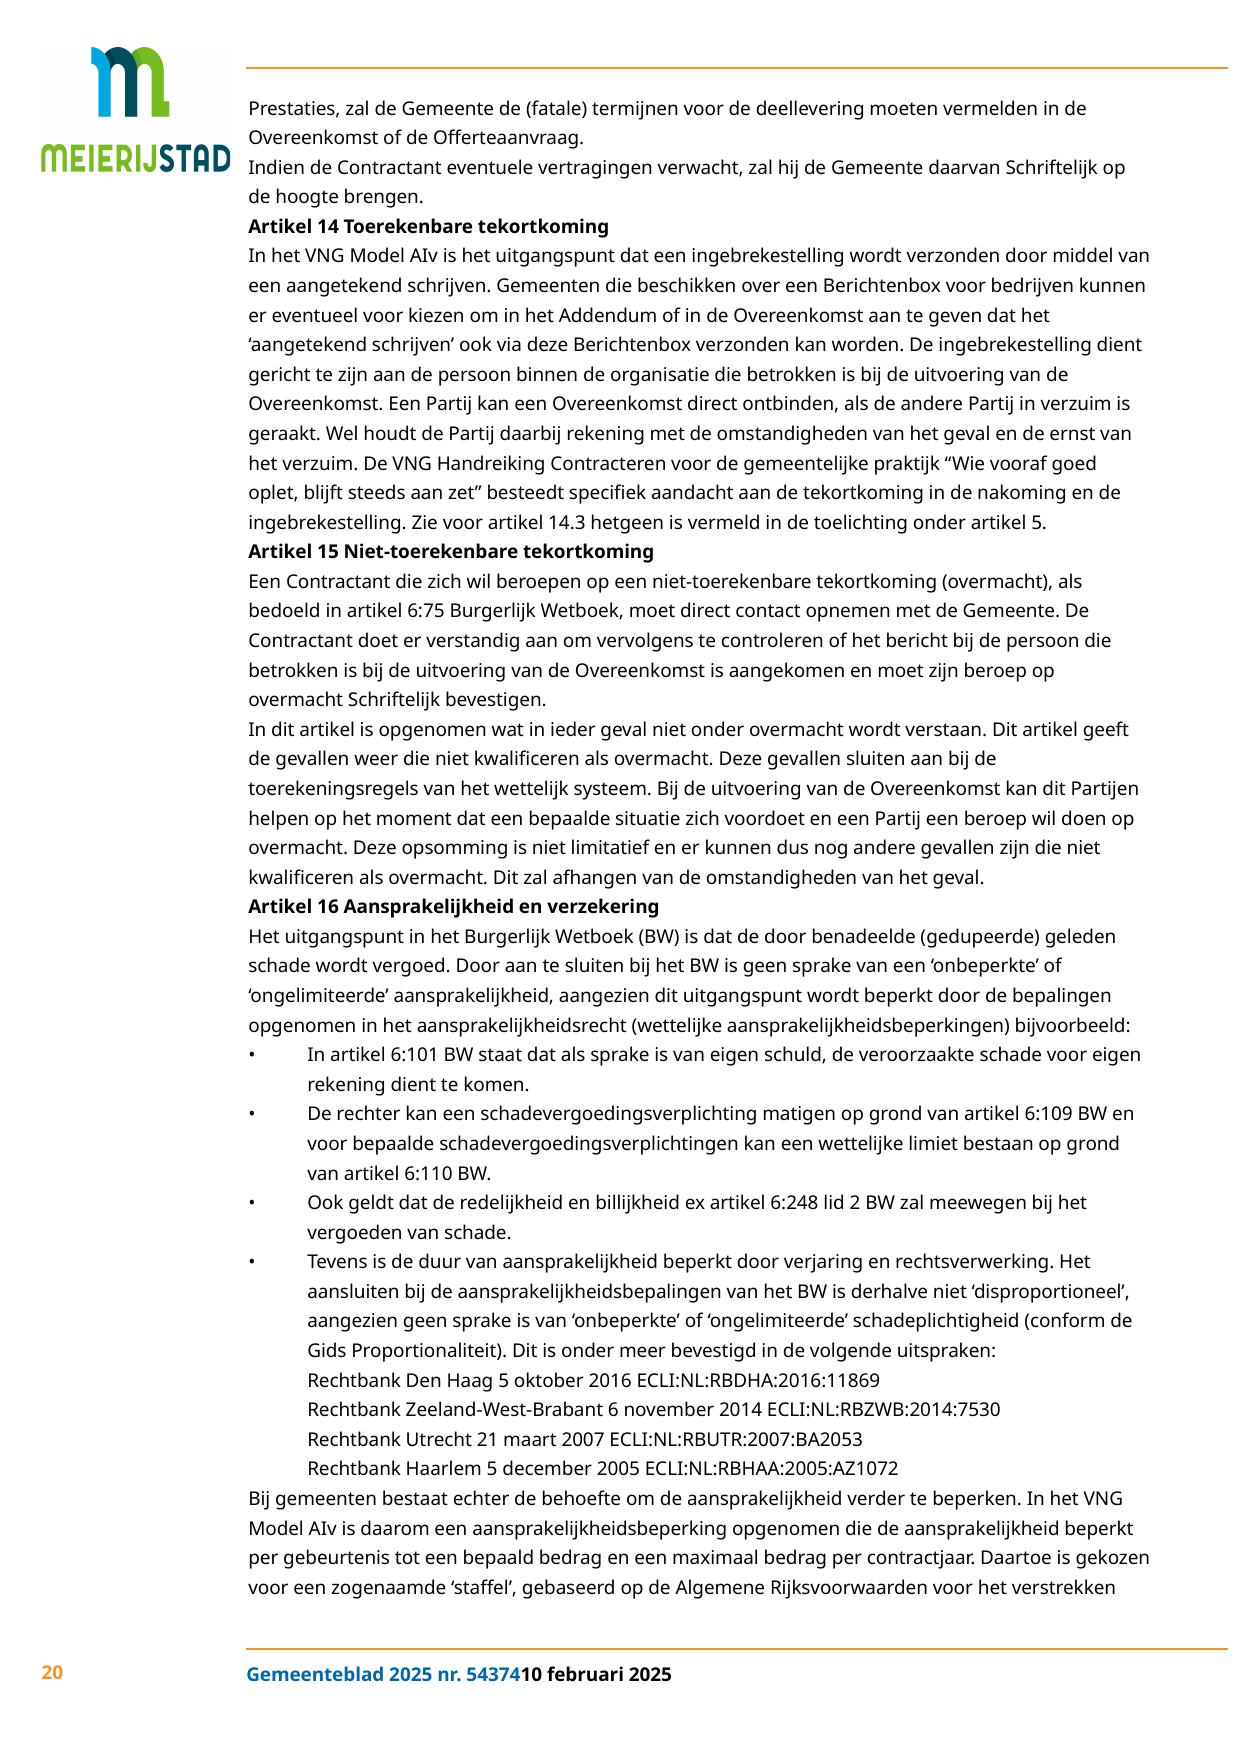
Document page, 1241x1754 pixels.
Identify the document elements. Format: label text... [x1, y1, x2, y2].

picture [41, 47, 231, 172]
list Ook geldt dat de redelijkheid en billijkheid ex artikel 6:248 lid 2 BW zal meewegen bij het vergoeden van schade. [248, 1189, 1152, 1245]
text Het uitgangspunt in het Burgerlijk Wetboek (BW) is dat de door benadeelde (gedupeerde) geleden schade wordt vergoed. Door aan te sluiten bij het BW is geen sprake van een ‘onbeperkte’ of ‘ongelimiteerde’ aansprakelijkheid, aangezien dit uitgangspunt wordt beperkt door de bepalingen opgenomen in het aansprakelijkheidsrecht (wettelijke aansprakelijkheidsbeperkingen) bijvoorbeeld: [248, 923, 1152, 1038]
list Tevens is de duur van aansprakelijkheid beperkt door verjaring en rechtsverwerking. Het aansluiten bij de aansprakelijkheidsbepalingen van het BW is derhalve niet ‘disproportioneel’, aangezien geen sprake is van ‘onbeperkte’ of ‘ongelimiteerde’ schadeplichtigheid (conform de Gids Proportionaliteit). Dit is onder meer bevestigd in de volgende uitspraken: [248, 1248, 1152, 1363]
text In dit artikel is opgenomen wat in ieder geval niet onder overmacht wordt verstaan. Dit artikel geeft de gevallen weer die niet kwalificeren als overmacht. Deze gevallen sluiten aan bij de toerekeningsregels van het wettelijk systeem. Bij de uitvoering van de Overeenkomst kan dit Partijen helpen op het moment dat een bepaalde situatie zich voordoet en een Partij een beroep wil doen op overmacht. Deze opsomming is niet limitatief en er kunnen dus nog andere gevallen zijn die niet kwalificeren als overmacht. Dit zal afhangen van de omstandigheden van het geval. [248, 716, 1152, 890]
text Bij gemeenten bestaat echter de behoefte om de aansprakelijkheid verder te beperken. In het VNG Model AIv is daarom een aansprakelijkheidsbeperking opgenomen die de aansprakelijkheid beperkt per gebeurtenis tot een bepaald bedrag en een maximaal bedrag per contractjaar. Daartoe is gekozen voor een zogenaamde ‘staffel’, gebaseerd op de Algemene Rijksvoorwaarden voor het verstrekken [248, 1485, 1152, 1600]
text Artikel 15 Niet-toerekenbare tekortkoming [248, 538, 1152, 564]
list Rechtbank Zeeland-West-Brabant 6 november 2014 ECLI:NL:RBZWB:2014:7530 [248, 1396, 1152, 1422]
text Prestaties, zal de Gemeente de (fatale) termijnen voor de deellevering moeten vermelden in de Overeenkomst of de Offerteaanvraag. [248, 95, 1152, 150]
text Indien de Contractant eventuele vertragingen verwacht, zal hij de Gemeente daarvan Schriftelijk op de hoogte brengen. [248, 154, 1152, 209]
list Rechtbank Utrecht 21 maart 2007 ECLI:NL:RBUTR:2007:BA2053 [248, 1426, 1152, 1452]
text In het VNG Model AIv is het uitgangspunt dat een ingebrekestelling wordt verzonden door middel van een aangetekend schrijven. Gemeenten die beschikken over een Berichtenbox voor bedrijven kunnen er eventueel voor kiezen om in het Addendum of in de Overeenkomst aan te geven dat het ‘aangetekend schrijven’ ook via deze Berichtenbox verzonden kan worden. De ingebrekestelling dient gericht te zijn aan de persoon binnen de organisatie die betrokken is bij de uitvoering van de Overeenkomst. Een Partij kan een Overeenkomst direct ontbinden, als de andere Partij in verzuim is geraakt. Wel houdt de Partij daarbij rekening met de omstandigheden van het geval en de ernst van het verzuim. De VNG Handreiking Contracteren voor de gemeentelijke praktijk “Wie vooraf goed oplet, blijft steeds aan zet” besteedt specifiek aandacht aan de tekortkoming in de nakoming en de ingebrekestelling. Zie voor artikel 14.3 hetgeen is vermeld in de toelichting onder artikel 5. [248, 243, 1152, 535]
text Een Contractant die zich wil beroepen op een niet-toerekenbare tekortkoming (overmacht), als bedoeld in artikel 6:75 Burgerlijk Wetboek, moet direct contact opnemen met de Gemeente. De Contractant doet er verstandig aan om vervolgens te controleren of het bericht bij de persoon die betrokken is bij de uitvoering van de Overeenkomst is aangekomen en moet zijn beroep op overmacht Schriftelijk bevestigen. [248, 568, 1152, 712]
text Artikel 16 Aansprakelijkheid en verzekering [248, 893, 1152, 919]
list De rechter kan een schadevergoedingsverplichting matigen op grond van artikel 6:109 BW en voor bepaalde schadevergoedingsverplichtingen kan een wettelijke limiet bestaan op grond van artikel 6:110 BW. [248, 1101, 1152, 1186]
list Rechtbank Haarlem 5 december 2005 ECLI:NL:RBHAA:2005:AZ1072 [248, 1456, 1152, 1481]
list Rechtbank Den Haag 5 oktober 2016 ECLI:NL:RBDHA:2016:11869 [248, 1367, 1152, 1393]
list In artikel 6:101 BW staat dat als sprake is van eigen schuld, de veroorzaakte schade voor eigen rekening dient te komen. [248, 1041, 1152, 1097]
text Artikel 14 Toerekenbare tekortkoming [248, 213, 1152, 239]
